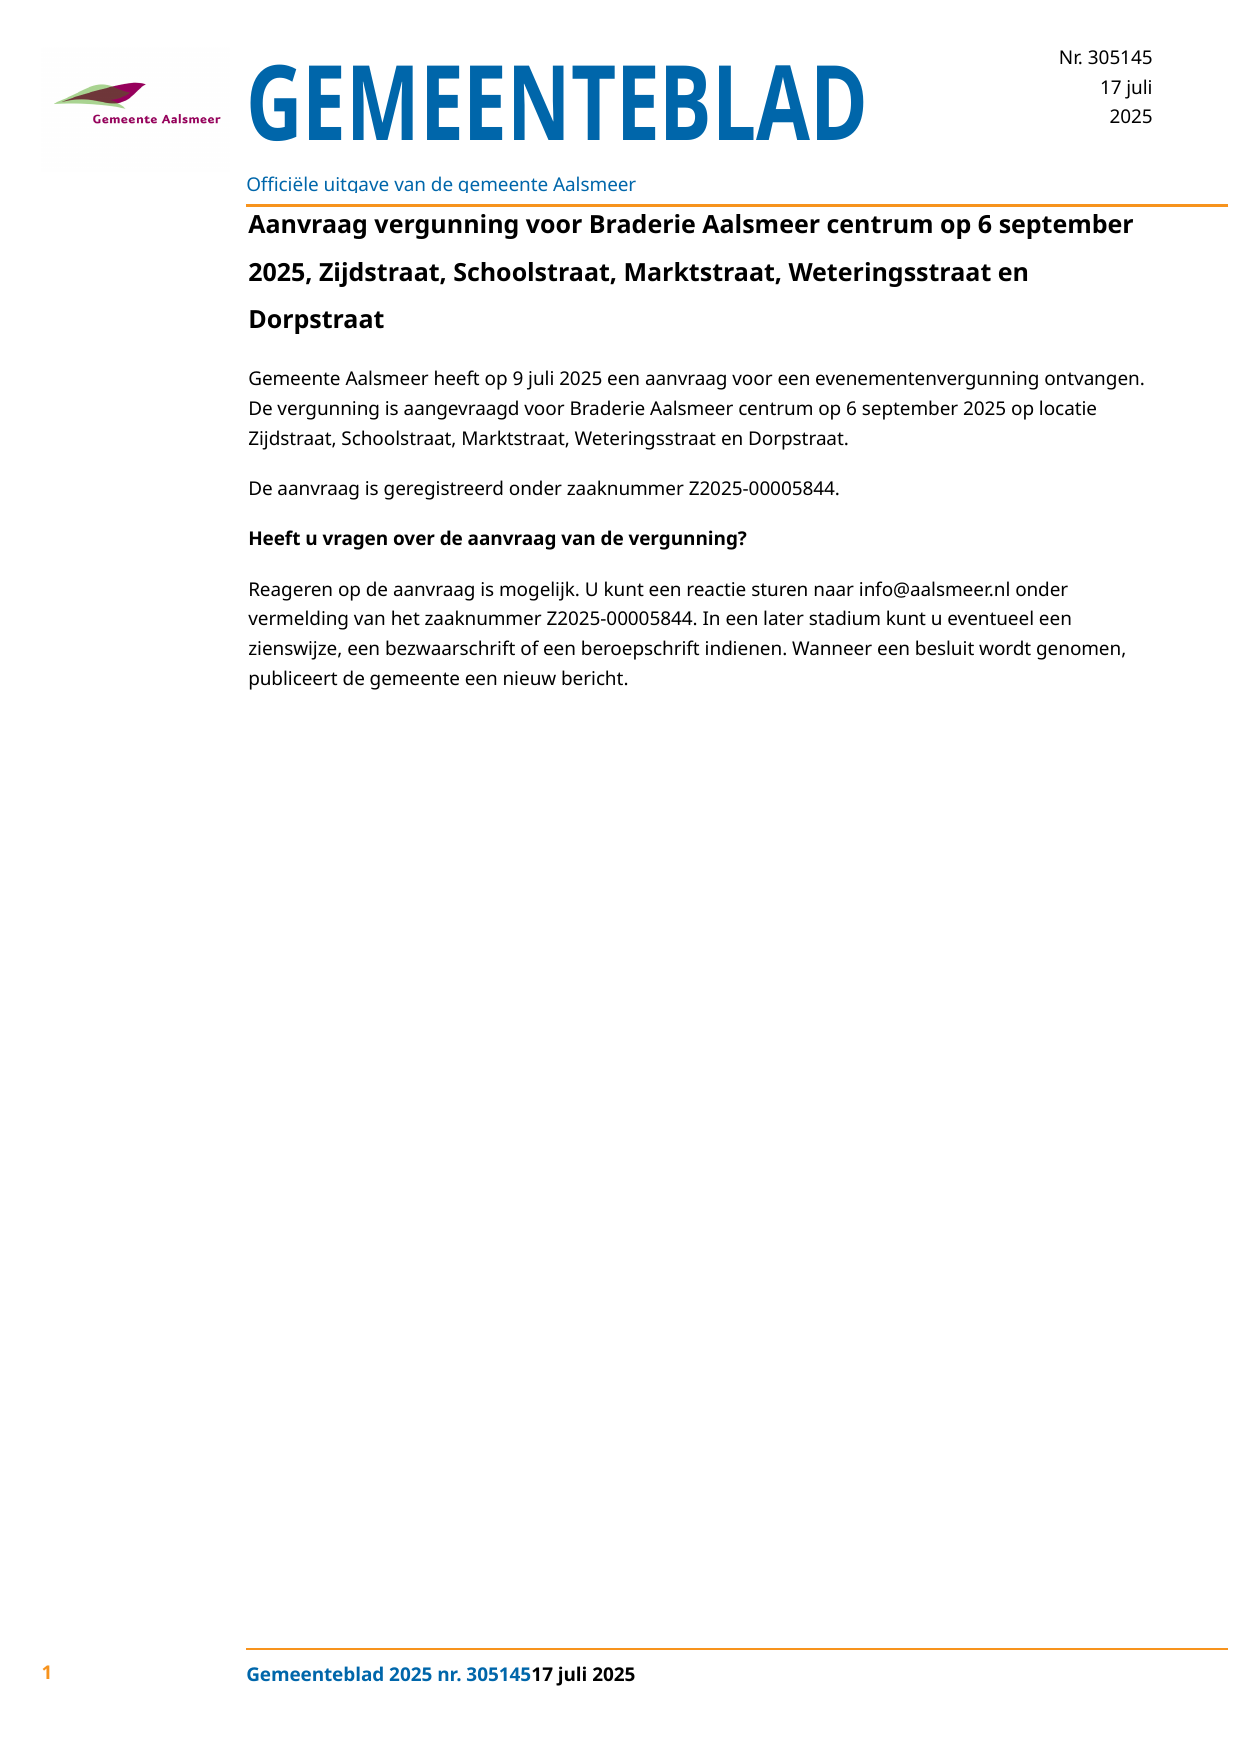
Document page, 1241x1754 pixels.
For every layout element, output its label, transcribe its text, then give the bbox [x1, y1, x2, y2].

text De aanvraag is geregistreerd onder zaaknummer Z2025-00005844. [248, 475, 1152, 501]
text Heeft u vragen over de aanvraag van de vergunning? [248, 526, 1152, 551]
text Aanvraag vergunning voor Braderie Aalsmeer centrum op 6 september 2025, Zijdstraat, Schoolstraat, Marktstraat, Weteringsstraat en Dorpstraat [248, 207, 1152, 336]
text Reageren op de aanvraag is mogelijk. U kunt een reactie sturen naar info@aalsmeer.nl onder vermelding van het zaaknummer Z2025-00005844. In een later stadium kunt u eventueel een zienswijze, een bezwaarschrift of een beroepschrift indienen. Wanneer een besluit wordt genomen, publiceert de gemeente een nieuw bericht. [248, 576, 1152, 690]
text Gemeente Aalsmeer heeft op 9 juli 2025 een aanvraag voor een evenementenvergunning ontvangen. De vergunning is aangevraagd voor Braderie Aalsmeer centrum op 6 september 2025 op locatie Zijdstraat, Schoolstraat, Marktstraat, Weteringsstraat en Dorpstraat. [248, 366, 1152, 450]
picture [41, 47, 231, 172]
